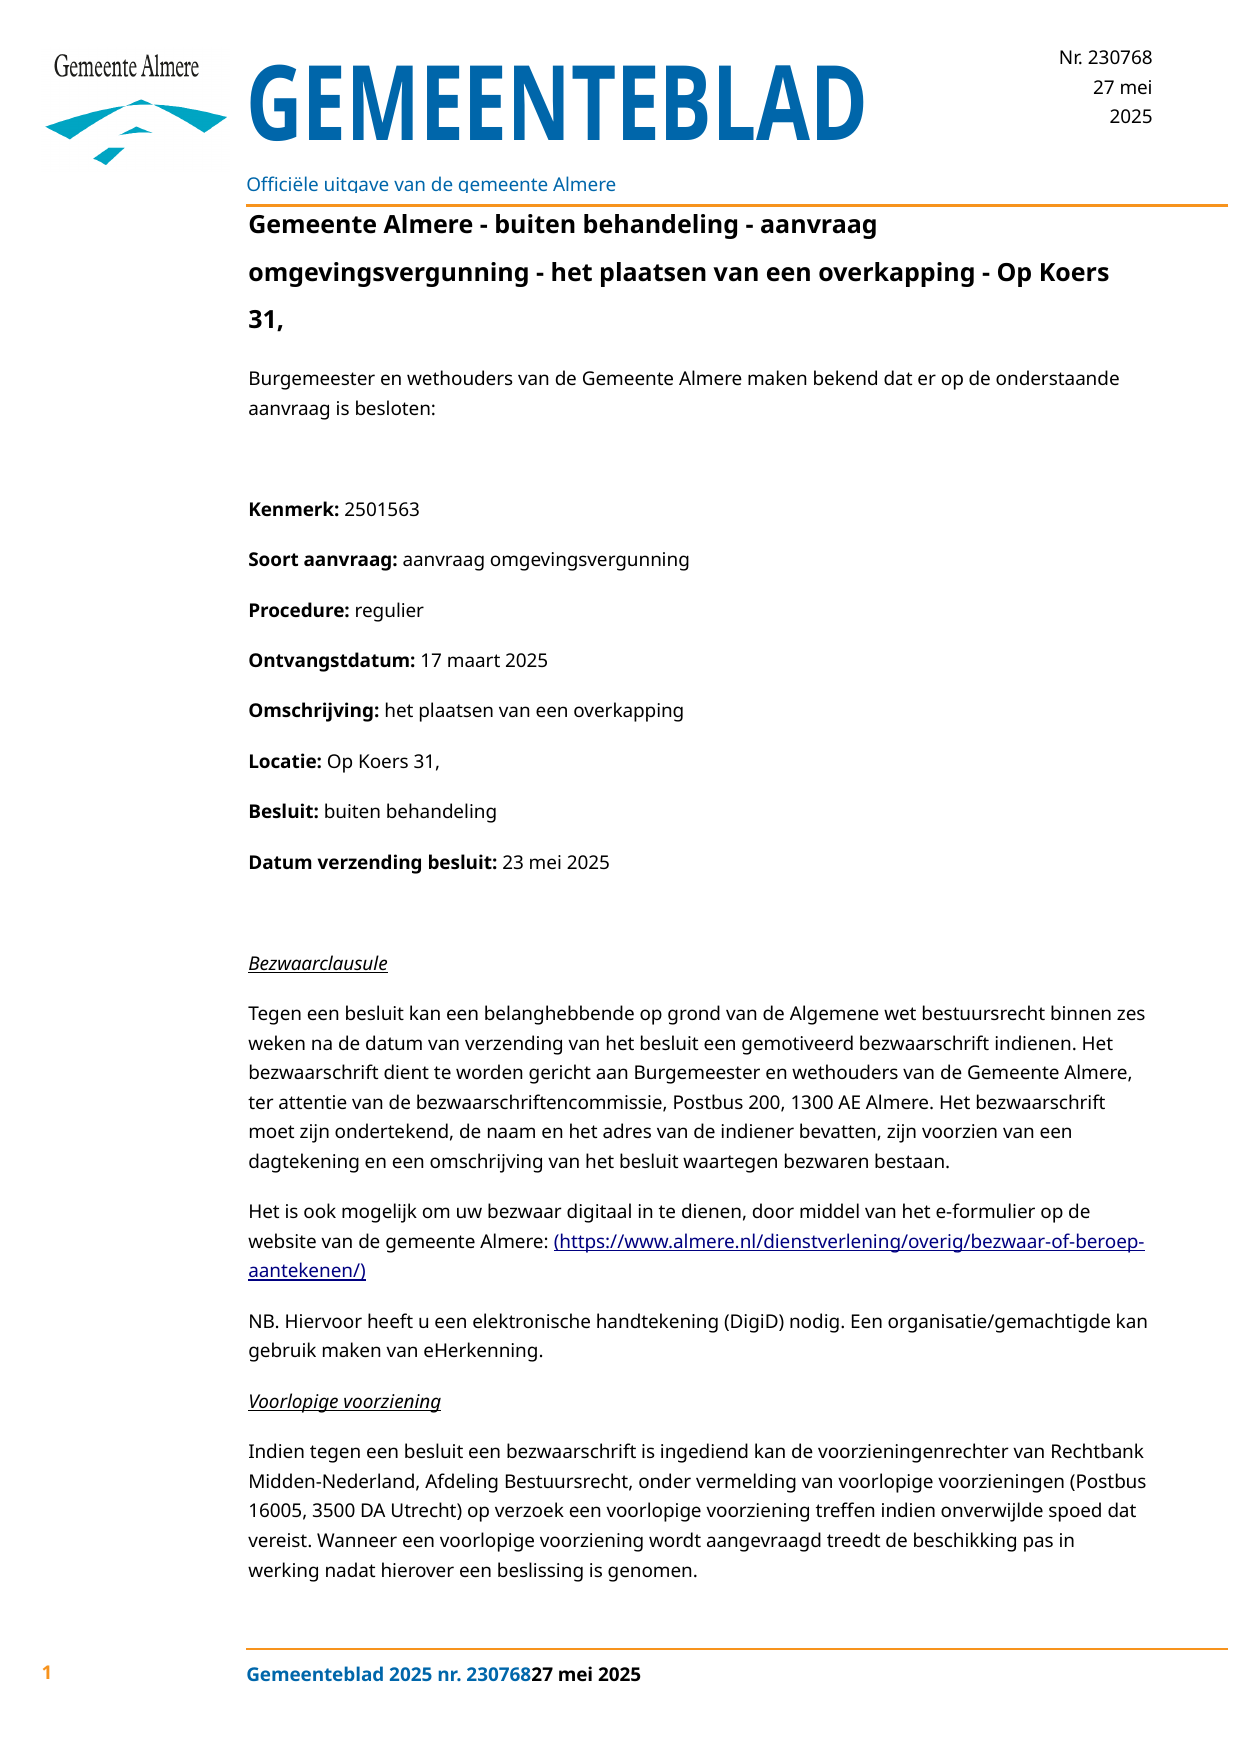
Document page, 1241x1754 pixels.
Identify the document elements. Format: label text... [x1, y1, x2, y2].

text Bezwaarclausule [248, 950, 1152, 975]
text Procedure: regulier [248, 597, 1152, 622]
text Voorlopige voorziening [248, 1388, 1152, 1414]
text Tegen een besluit kan een belanghebbende op grond van de Algemene wet bestuursrecht binnen zes weken na de datum van verzending van het besluit een gemotiveerd bezwaarschrift indienen. Het bezwaarschrift dient te worden gericht aan Burgemeester en wethouders van de Gemeente Almere, ter attentie van de bezwaarschriftencommissie, Postbus 200, 1300 AE Almere. Het bezwaarschrift moet zijn ondertekend, de naam en het adres van de indiener bevatten, zijn voorzien van een dagtekening en een omschrijving van het besluit waartegen bezwaren bestaan. [248, 1000, 1152, 1174]
text Omschrijving: het plaatsen van een overkapping [248, 698, 1152, 723]
text NB. Hiervoor heeft u een elektronische handtekening (DigiD) nodig. Een organisatie/gemachtigde kan gebruik maken van eHerkenning. [248, 1308, 1152, 1363]
text Ontvangstdatum: 17 maart 2025 [248, 647, 1152, 673]
text Indien tegen een besluit een bezwaarschrift is ingediend kan de voorzieningenrechter van Rechtbank Midden-Nederland, Afdeling Bestuursrecht, onder vermelding van voorlopige voorzieningen (Postbus 16005, 3500 DA Utrecht) op verzoek een voorlopige voorziening treffen indien onverwijlde spoed dat vereist. Wanneer een voorlopige voorziening wordt aangevraagd treedt de beschikking pas in werking nadat hierover een beslissing is genomen. [248, 1438, 1152, 1582]
picture [41, 47, 231, 172]
text Locatie: Op Koers 31, [248, 748, 1152, 774]
text Burgemeester en wethouders van de Gemeente Almere maken bekend dat er op de onderstaande aanvraag is besloten: [248, 366, 1152, 421]
text Besluit: buiten behandeling [248, 798, 1152, 824]
text Kenmerk: 2501563 [248, 496, 1152, 522]
text Het is ook mogelijk om uw bezwaar digitaal in te dienen, door middel van het e-formulier op de website van de gemeente Almere: (https://www.almere.nl/dienstverlening/overig/bezwaar-of-beroep-aantekenen/) [248, 1198, 1152, 1283]
text Soort aanvraag: aanvraag omgevingsvergunning [248, 546, 1152, 572]
text Gemeente Almere - buiten behandeling - aanvraag omgevingsvergunning - het plaatsen van een overkapping - Op Koers 31, [248, 207, 1152, 336]
text Datum verzending besluit: 23 mei 2025 [248, 849, 1152, 874]
